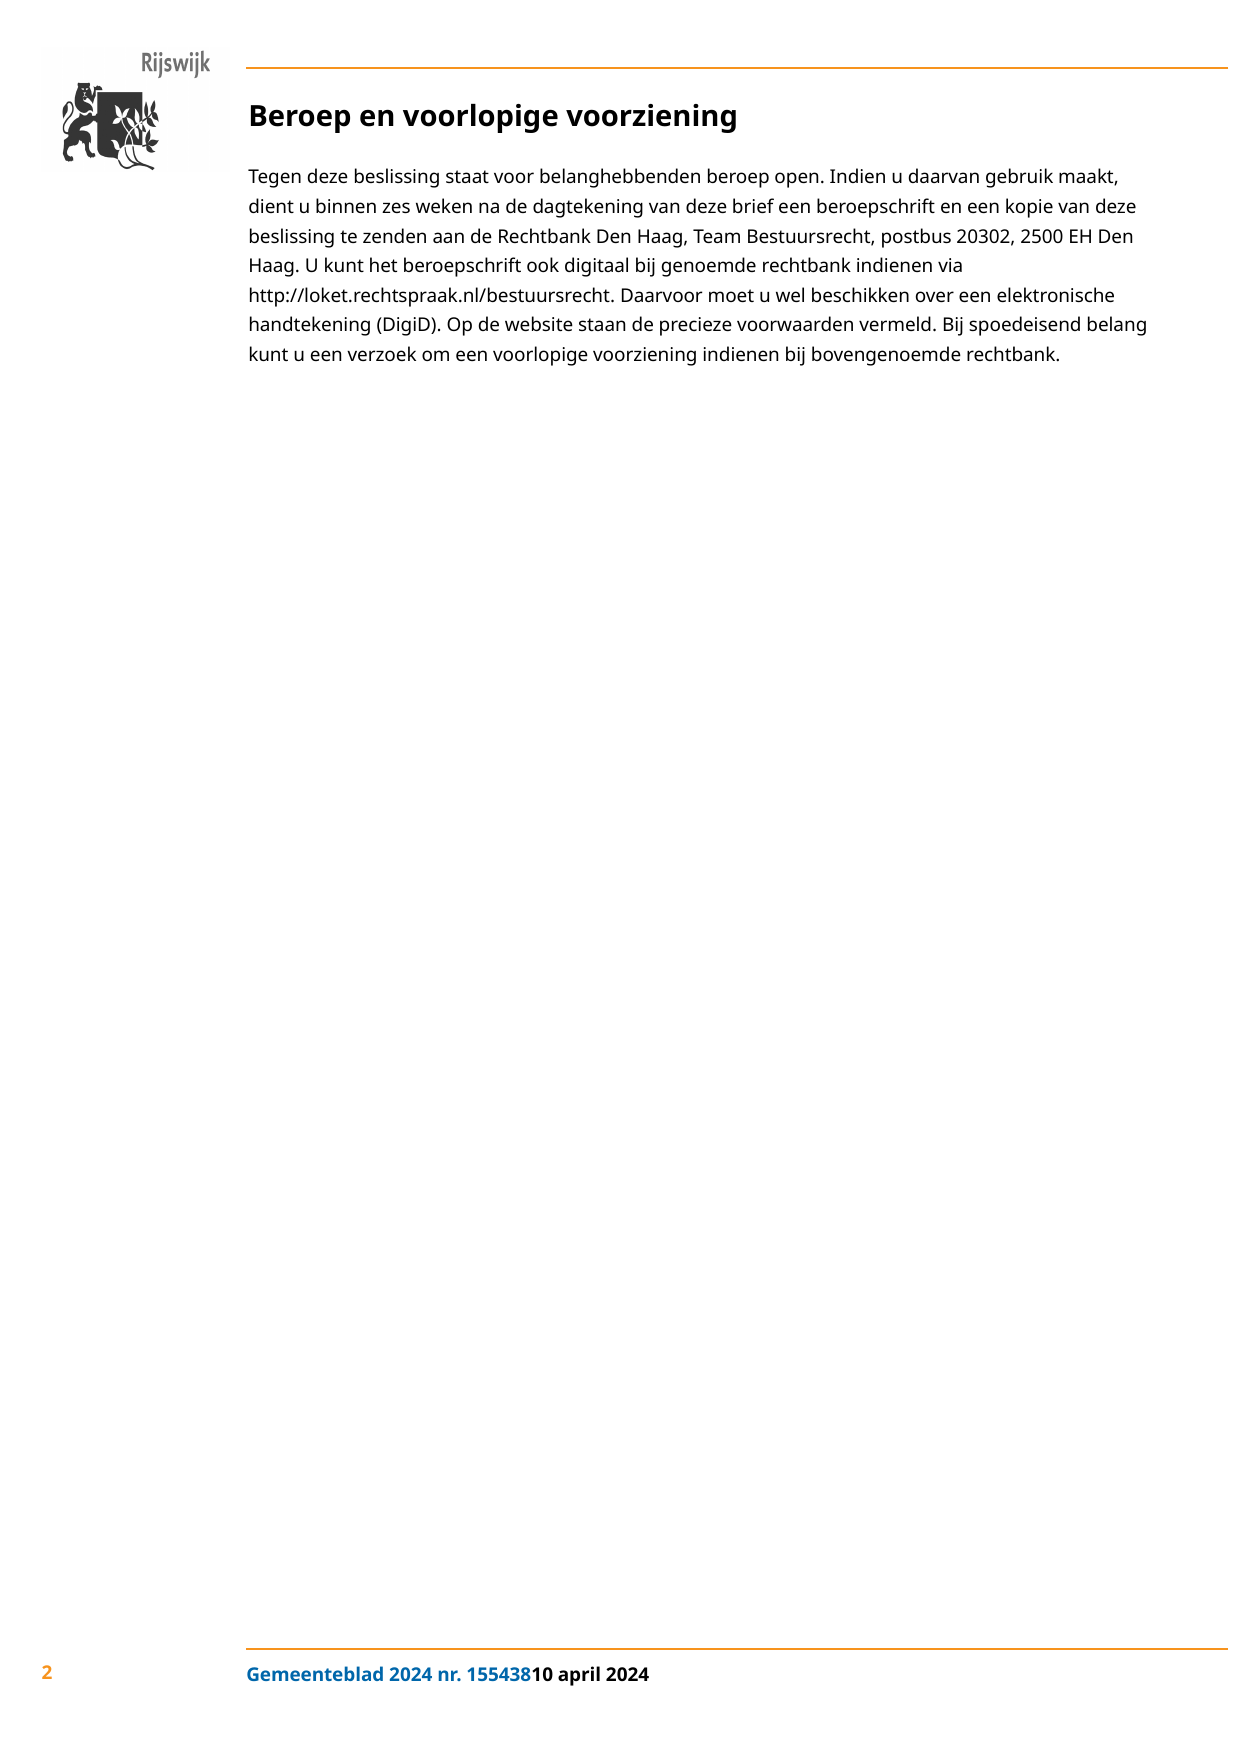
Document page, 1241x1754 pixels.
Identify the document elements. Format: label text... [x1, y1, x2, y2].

text Tegen deze beslissing staat voor belanghebbenden beroep open. Indien u daarvan gebruik maakt, dient u binnen zes weken na de dagtekening van deze brief een beroepschrift en een kopie van deze beslissing te zenden aan de Rechtbank Den Haag, Team Bestuursrecht, postbus 20302, 2500 EH Den Haag. U kunt het beroepschrift ook digitaal bij genoemde rechtbank indienen via http://loket.rechtspraak.nl/bestuursrecht. Daarvoor moet u wel beschikken over een elektronische handtekening (DigiD). Op de website staan de precieze voorwaarden vermeld. Bij spoedeisend belang kunt u een verzoek om een voorlopige voorziening indienen bij bovengenoemde rechtbank. [248, 164, 1152, 367]
text Beroep en voorlopige voorziening [248, 95, 1152, 134]
picture [41, 47, 231, 172]
